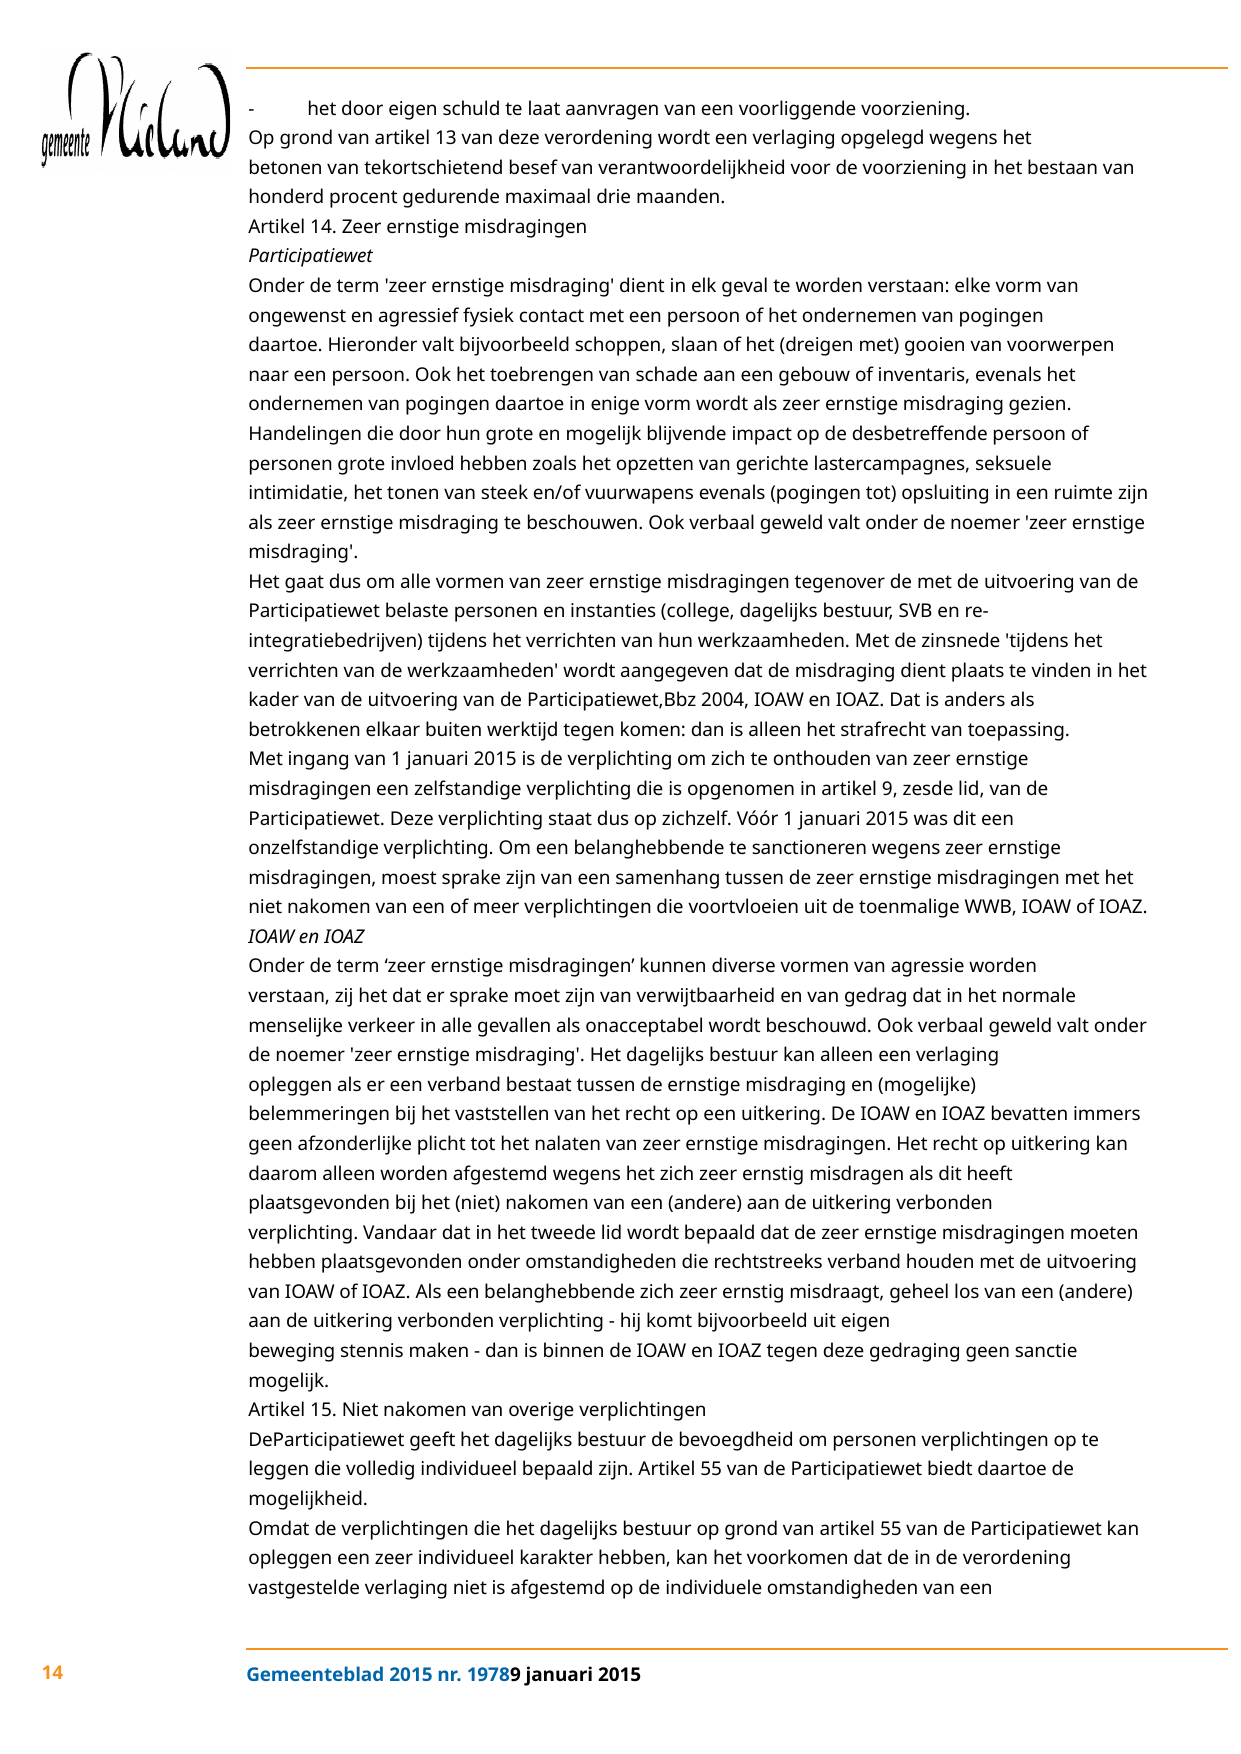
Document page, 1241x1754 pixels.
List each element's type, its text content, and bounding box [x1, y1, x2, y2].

text verplichting. Vandaar dat in het tweede lid wordt bepaald dat de zeer ernstige misdragingen moeten hebben plaatsgevonden onder omstandigheden die rechtstreeks verband houden met de uitvoering van IOAW of IOAZ. Als een belanghebbende zich zeer ernstig misdraagt, geheel los van een (andere) aan de uitkering verbonden verplichting - hij komt bijvoorbeeld uit eigen [248, 1219, 1152, 1333]
text DeParticipatiewet geeft het dagelijks bestuur de bevoegdheid om personen verplichtingen op te leggen die volledig individueel bepaald zijn. Artikel 55 van de Participatiewet biedt daartoe de mogelijkheid. [248, 1426, 1152, 1511]
text Op grond van artikel 13 van deze verordening wordt een verlaging opgelegd wegens het [248, 124, 1152, 150]
text IOAW en IOAZ [248, 923, 1152, 949]
text belemmeringen bij het vaststellen van het recht op een uitkering. De IOAW en IOAZ bevatten immers geen afzonderlijke plicht tot het nalaten van zeer ernstige misdragingen. Het recht op uitkering kan daarom alleen worden afgestemd wegens het zich zeer ernstig misdragen als dit heeft plaatsgevonden bij het (niet) nakomen van een (andere) aan de uitkering verbonden [248, 1101, 1152, 1215]
text misdragingen, moest sprake zijn van een samenhang tussen de zeer ernstige misdragingen met het niet nakomen van een of meer verplichtingen die voortvloeien uit de toenmalige WWB, IOAW of IOAZ. [248, 864, 1152, 919]
text onzelfstandige verplichting. Om een belanghebbende te sanctioneren wegens zeer ernstige [248, 834, 1152, 860]
list het door eigen schuld te laat aanvragen van een voorliggende voorziening. [248, 95, 1152, 121]
text intimidatie, het tonen van steek en/of vuurwapens evenals (pogingen tot) opsluiting in een ruimte zijn als zeer ernstige misdraging te beschouwen. Ook verbaal geweld valt onder de noemer 'zeer ernstige misdraging'. [248, 479, 1152, 564]
text Omdat de verplichtingen die het dagelijks bestuur op grond van artikel 55 van de Participatiewet kan opleggen een zeer individueel karakter hebben, kan het voorkomen dat de in de verordening vastgestelde verlaging niet is afgestemd op de individuele omstandigheden van een [248, 1515, 1152, 1600]
text Het gaat dus om alle vormen van zeer ernstige misdragingen tegenover de met de uitvoering van de Participatiewet belaste personen en instanties (college, dagelijks bestuur, SVB en re-integratiebedrijven) tijdens het verrichten van hun werkzaamheden. Met de zinsnede 'tijdens het verrichten van de werkzaamheden' wordt aangegeven dat de misdraging dient plaats te vinden in het kader van de uitvoering van de Participatiewet,Bbz 2004, IOAW en IOAZ. Dat is anders als betrokkenen elkaar buiten werktijd tegen komen: dan is alleen het strafrecht van toepassing. [248, 568, 1152, 742]
text misdragingen een zelfstandige verplichting die is opgenomen in artikel 9, zesde lid, van de [248, 775, 1152, 801]
text Met ingang van 1 januari 2015 is de verplichting om zich te onthouden van zeer ernstige [248, 746, 1152, 771]
text opleggen als er een verband bestaat tussen de ernstige misdraging en (mogelijke) [248, 1071, 1152, 1097]
text Onder de term 'zeer ernstige misdraging' dient in elk geval te worden verstaan: elke vorm van ongewenst en agressief fysiek contact met een persoon of het ondernemen van pogingen [248, 272, 1152, 328]
text Participatiewet. Deze verplichting staat dus op zichzelf. Vóór 1 januari 2015 was dit een [248, 805, 1152, 831]
text Onder de term ‘zeer ernstige misdragingen’ kunnen diverse vormen van agressie worden [248, 953, 1152, 978]
text betonen van tekortschietend besef van verantwoordelijkheid voor de voorziening in het bestaan van honderd procent gedurende maximaal drie maanden. [248, 154, 1152, 209]
picture [41, 47, 231, 172]
text Artikel 15. Niet nakomen van overige verplichtingen [248, 1396, 1152, 1422]
text beweging stennis maken - dan is binnen de IOAW en IOAZ tegen deze gedraging geen sanctie [248, 1337, 1152, 1363]
text daartoe. Hieronder valt bijvoorbeeld schoppen, slaan of het (dreigen met) gooien van voorwerpen naar een persoon. Ook het toebrengen van schade aan een gebouw of inventaris, evenals het ondernemen van pogingen daartoe in enige vorm wordt als zeer ernstige misdraging gezien. Handelingen die door hun grote en mogelijk blijvende impact op de desbetreffende persoon of personen grote invloed hebben zoals het opzetten van gerichte lastercampagnes, seksuele [248, 331, 1152, 476]
text Artikel 14. Zeer ernstige misdragingen [248, 213, 1152, 239]
text Participatiewet [248, 243, 1152, 268]
text mogelijk. [248, 1367, 1152, 1393]
text verstaan, zij het dat er sprake moet zijn van verwijtbaarheid en van gedrag dat in het normale menselijke verkeer in alle gevallen als onacceptabel wordt beschouwd. Ook verbaal geweld valt onder de noemer 'zeer ernstige misdraging'. Het dagelijks bestuur kan alleen een verlaging [248, 982, 1152, 1067]
